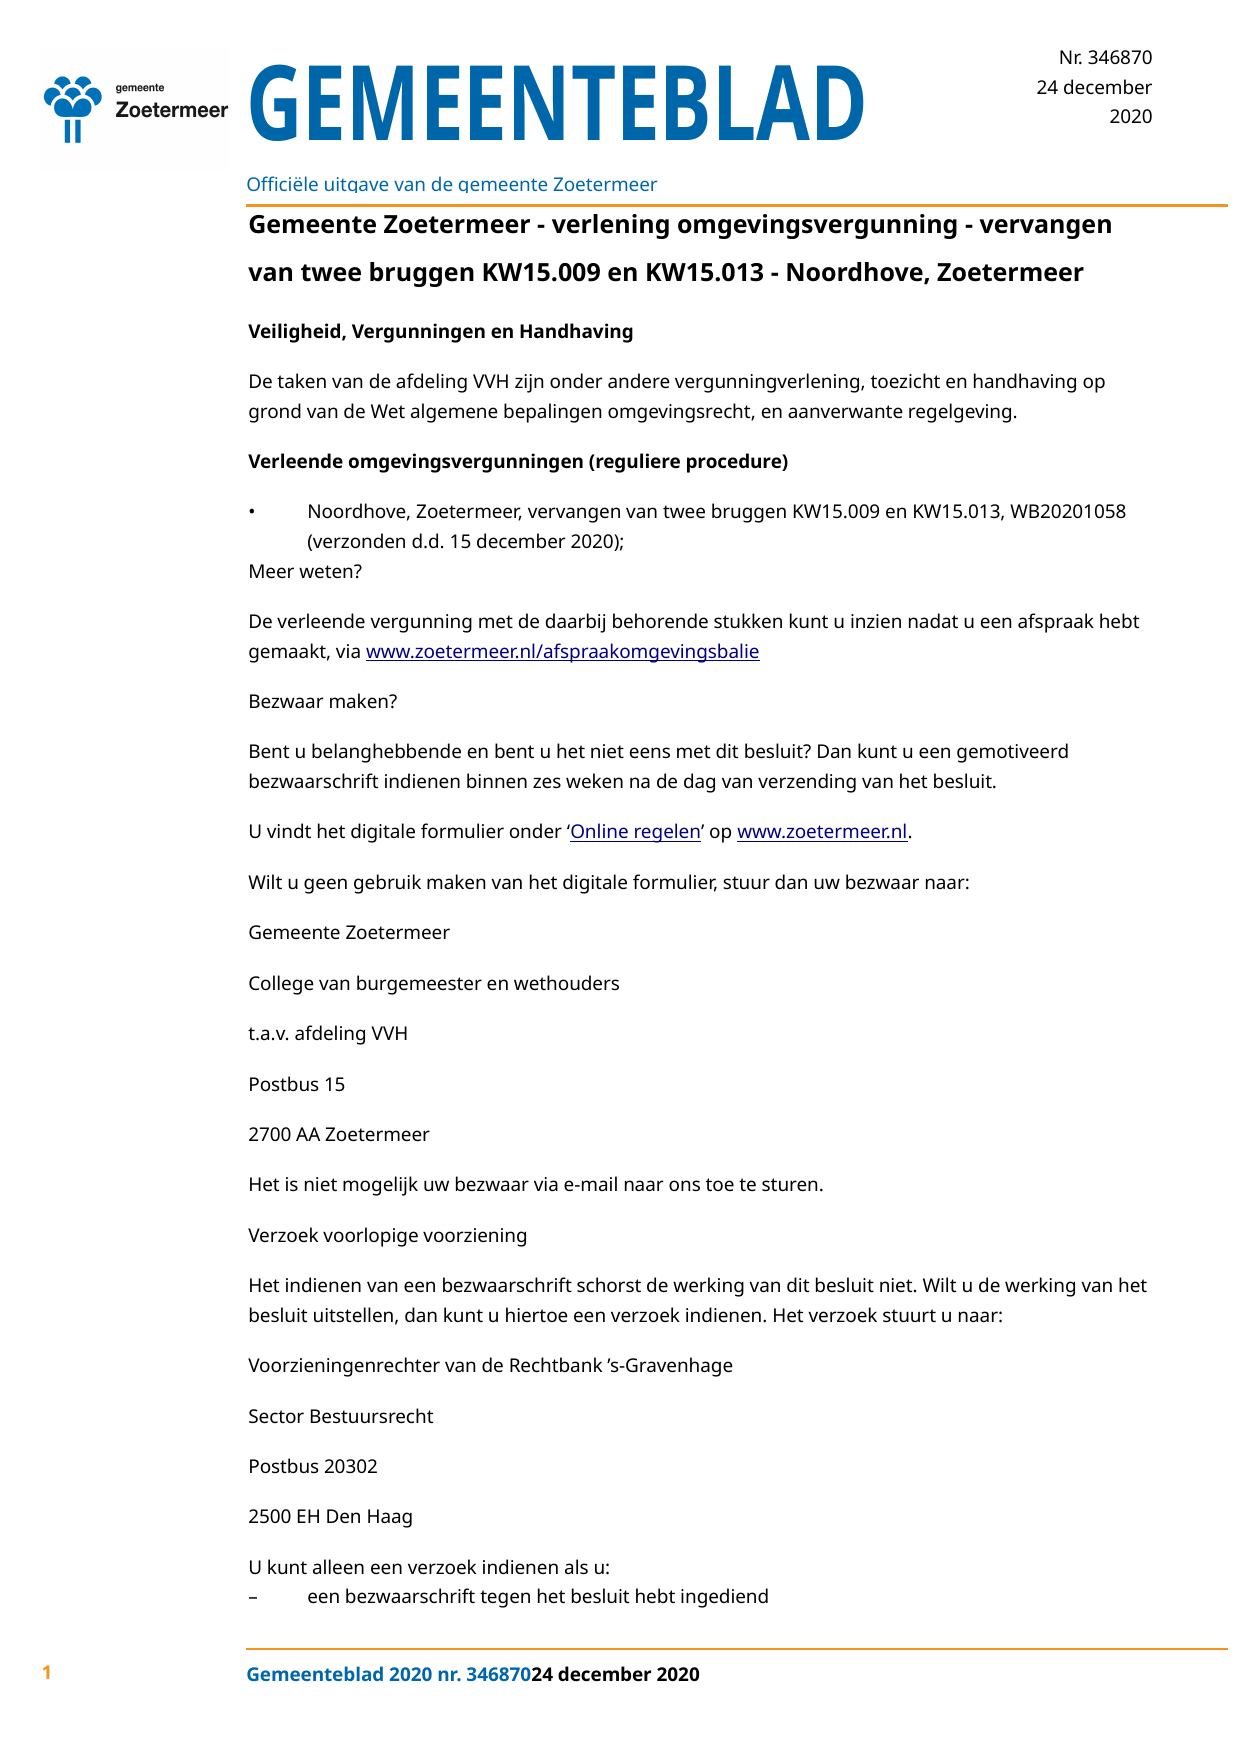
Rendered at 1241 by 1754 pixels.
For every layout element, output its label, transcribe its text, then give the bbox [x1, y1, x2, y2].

text Meer weten? [248, 558, 1152, 584]
list Noordhove, Zoetermeer, vervangen van twee bruggen KW15.009 en KW15.013, WB20201058 (verzonden d.d. 15 december 2020); [248, 499, 1152, 554]
text Gemeente Zoetermeer - verlening omgevingsvergunning - vervangen van twee bruggen KW15.009 en KW15.013 - Noordhove, Zoetermeer [248, 207, 1152, 288]
text Verleende omgevingsvergunningen (reguliere procedure) [248, 448, 1152, 474]
text U vindt het digitale formulier onder ‘Online regelen’ op www.zoetermeer.nl. [248, 819, 1152, 844]
text Postbus 20302 [248, 1453, 1152, 1479]
text Bent u belanghebbende en bent u het niet eens met dit besluit? Dan kunt u een gemotiveerd bezwaarschrift indienen binnen zes weken na de dag van verzending van het besluit. [248, 739, 1152, 794]
text Veiligheid, Vergunningen en Handhaving [248, 318, 1152, 344]
text U kunt alleen een verzoek indienen als u: [248, 1554, 1152, 1580]
text College van burgemeester en wethouders [248, 970, 1152, 996]
list een bezwaarschrift tegen het besluit hebt ingediend [248, 1584, 1152, 1609]
text Het indienen van een bezwaarschrift schorst de werking van dit besluit niet. Wilt u de werking van het besluit uitstellen, dan kunt u hiertoe een verzoek indienen. Het verzoek stuurt u naar: [248, 1272, 1152, 1328]
picture [41, 47, 231, 172]
text Postbus 15 [248, 1071, 1152, 1097]
text 2500 EH Den Haag [248, 1504, 1152, 1529]
text De taken van de afdeling VVH zijn onder andere vergunningverlening, toezicht en handhaving op grond van de Wet algemene bepalingen omgevingsrecht, en aanverwante regelgeving. [248, 368, 1152, 424]
text Gemeente Zoetermeer [248, 919, 1152, 945]
text Wilt u geen gebruik maken van het digitale formulier, stuur dan uw bezwaar naar: [248, 869, 1152, 895]
text Voorzieningenrechter van de Rechtbank ’s-Gravenhage [248, 1352, 1152, 1378]
text Bezwaar maken? [248, 688, 1152, 714]
text Het is niet mogelijk uw bezwaar via e-mail naar ons toe te sturen. [248, 1172, 1152, 1197]
text Verzoek voorlopige voorziening [248, 1222, 1152, 1248]
text 2700 AA Zoetermeer [248, 1121, 1152, 1147]
text Sector Bestuursrecht [248, 1403, 1152, 1429]
text t.a.v. afdeling VVH [248, 1020, 1152, 1046]
text De verleende vergunning met de daarbij behorende stukken kunt u inzien nadat u een afspraak hebt gemaakt, via www.zoetermeer.nl/afspraakomgevingsbalie [248, 608, 1152, 664]
